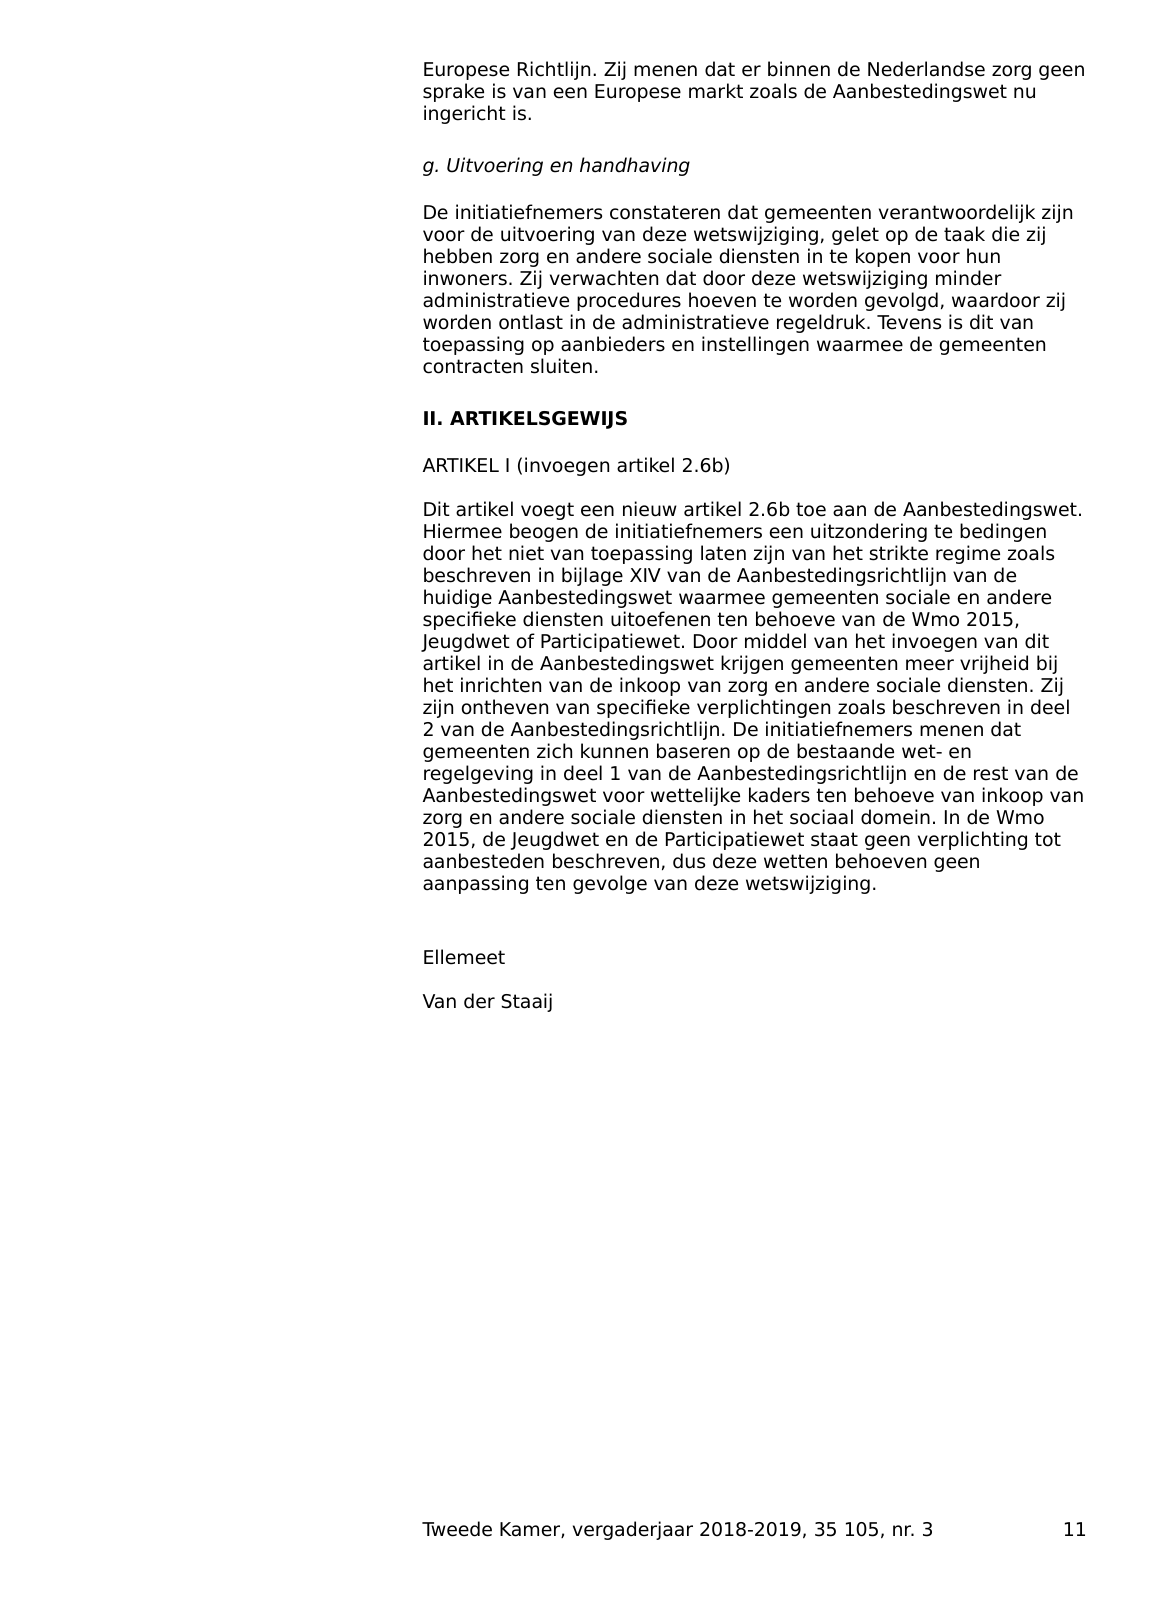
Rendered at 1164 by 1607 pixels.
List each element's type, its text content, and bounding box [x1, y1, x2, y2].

subtitle g. Uitvoering en handhaving [422, 155, 1087, 177]
text Ellemeet Van der Staaij [422, 924, 1087, 1012]
text Europese Richtlijn. Zij menen dat er binnen de Nederlandse zorg geen sprake is van een Europese markt zoals de Aanbestedingswet nu ingericht is. [422, 59, 1087, 125]
text De initiatiefnemers constateren dat gemeenten verantwoordelijk zijn voor de uitvoering van deze wetswijziging, gelet op de taak die zij hebben zorg en andere sociale diensten in te kopen voor hun inwoners. Zij verwachten dat door deze wetswijziging minder administratieve procedures hoeven te worden gevolgd, waardoor zij worden ontlast in de administratieve regeldruk. Tevens is dit van toepassing op aanbieders en instellingen waarmee de gemeenten contracten sluiten. [422, 202, 1087, 378]
subtitle II. ARTIKELSGEWIJS [422, 408, 1087, 430]
text Dit artikel voegt een nieuw artikel 2.6b toe aan de Aanbestedingswet. Hiermee beogen de initiatiefnemers een uitzondering te bedingen door het niet van toepassing laten zijn van het strikte regime zoals beschreven in bijlage XIV van de Aanbestedingsrichtlijn van de huidige Aanbestedingswet waarmee gemeenten sociale en andere specifieke diensten uitoefenen ten behoeve van de Wmo 2015, Jeugdwet of Participatiewet. Door middel van het invoegen van dit artikel in de Aanbestedingswet krijgen gemeenten meer vrijheid bij het inrichten van de inkoop van zorg en andere sociale diensten. Zij zijn ontheven van specifieke verplichtingen zoals beschreven in deel 2 van de Aanbestedingsrichtlijn. De initiatiefnemers menen dat gemeenten zich kunnen baseren op de bestaande wet- en regelgeving in deel 1 van de Aanbestedingsrichtlijn en de rest van de Aanbestedingswet voor wettelijke kaders ten behoeve van inkoop van zorg en andere sociale diensten in het sociaal domein. In de Wmo 2015, de Jeugdwet en de Participatiewet staat geen verplichting tot aanbesteden beschreven, dus deze wetten behoeven geen aanpassing ten gevolge van deze wetswijziging. [422, 499, 1087, 894]
subtitle ARTIKEL I (invoegen artikel 2.6b) [422, 455, 1087, 477]
